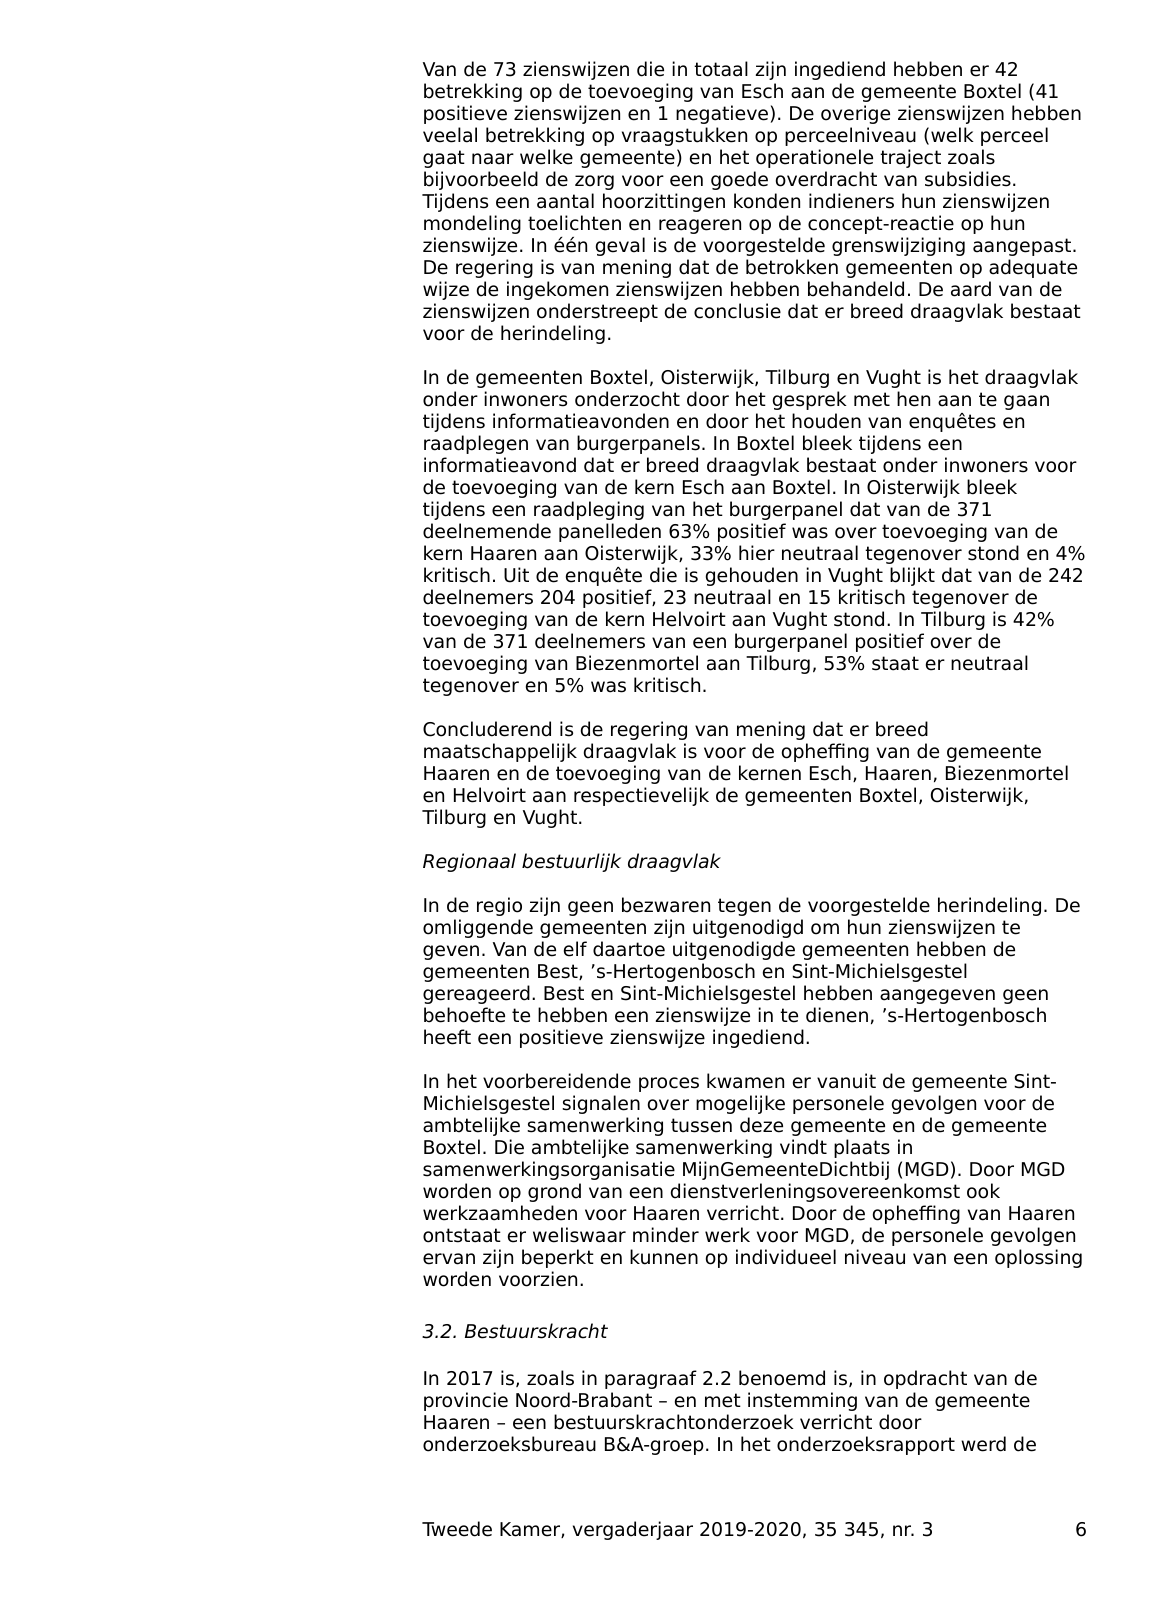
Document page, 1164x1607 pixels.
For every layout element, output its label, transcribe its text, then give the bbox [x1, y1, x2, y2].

subtitle 3.2. Bestuurskracht [422, 1321, 1087, 1343]
text In 2017 is, zoals in paragraaf 2.2 benoemd is, in opdracht van de provincie Noord-Brabant – en met instemming van de gemeente Haaren – een bestuurskrachtonderzoek verricht door onderzoeksbureau B&A-groep. In het onderzoeksrapport werd de [422, 1368, 1087, 1456]
text In de regio zijn geen bezwaren tegen de voorgestelde herindeling. De omliggende gemeenten zijn uitgenodigd om hun zienswijzen te geven. Van de elf daartoe uitgenodigde gemeenten hebben de gemeenten Best, ’s-Hertogenbosch en Sint-Michielsgestel gereageerd. Best en Sint-Michielsgestel hebben aangegeven geen behoefte te hebben een zienswijze in te dienen, ’s-Hertogenbosch heeft een positieve zienswijze ingediend. [422, 895, 1087, 1049]
text In de gemeenten Boxtel, Oisterwijk, Tilburg en Vught is het draagvlak onder inwoners onderzocht door het gesprek met hen aan te gaan tijdens informatieavonden en door het houden van enquêtes en raadplegen van burgerpanels. In Boxtel bleek tijdens een informatieavond dat er breed draagvlak bestaat onder inwoners voor de toevoeging van de kern Esch aan Boxtel. In Oisterwijk bleek tijdens een raadpleging van het burgerpanel dat van de 371 deelnemende panelleden 63% positief was over toevoeging van de kern Haaren aan Oisterwijk, 33% hier neutraal tegenover stond en 4% kritisch. Uit de enquête die is gehouden in Vught blijkt dat van de 242 deelnemers 204 positief, 23 neutraal en 15 kritisch tegenover de toevoeging van de kern Helvoirt aan Vught stond. In Tilburg is 42% van de 371 deelnemers van een burgerpanel positief over de toevoeging van Biezenmortel aan Tilburg, 53% staat er neutraal tegenover en 5% was kritisch. [422, 367, 1087, 697]
text Concluderend is de regering van mening dat er breed maatschappelijk draagvlak is voor de opheffing van de gemeente Haaren en de toevoeging van de kernen Esch, Haaren, Biezenmortel en Helvoirt aan respectievelijk de gemeenten Boxtel, Oisterwijk, Tilburg en Vught. [422, 719, 1087, 829]
text In het voorbereidende proces kwamen er vanuit de gemeente Sint-Michielsgestel signalen over mogelijke personele gevolgen voor de ambtelijke samenwerking tussen deze gemeente en de gemeente Boxtel. Die ambtelijke samenwerking vindt plaats in samenwerkingsorganisatie MijnGemeenteDichtbij (MGD). Door MGD worden op grond van een dienstverleningsovereenkomst ook werkzaamheden voor Haaren verricht. Door de opheffing van Haaren ontstaat er weliswaar minder werk voor MGD, de personele gevolgen ervan zijn beperkt en kunnen op individueel niveau van een oplossing worden voorzien. [422, 1071, 1087, 1291]
text Van de 73 zienswijzen die in totaal zijn ingediend hebben er 42 betrekking op de toevoeging van Esch aan de gemeente Boxtel (41 positieve zienswijzen en 1 negatieve). De overige zienswijzen hebben veelal betrekking op vraagstukken op perceelniveau (welk perceel gaat naar welke gemeente) en het operationele traject zoals bijvoorbeeld de zorg voor een goede overdracht van subsidies. Tijdens een aantal hoorzittingen konden indieners hun zienswijzen mondeling toelichten en reageren op de concept-reactie op hun zienswijze. In één geval is de voorgestelde grenswijziging aangepast. De regering is van mening dat de betrokken gemeenten op adequate wijze de ingekomen zienswijzen hebben behandeld. De aard van de zienswijzen onderstreept de conclusie dat er breed draagvlak bestaat voor de herindeling. [422, 59, 1087, 345]
subtitle Regionaal bestuurlijk draagvlak [422, 851, 1087, 873]
